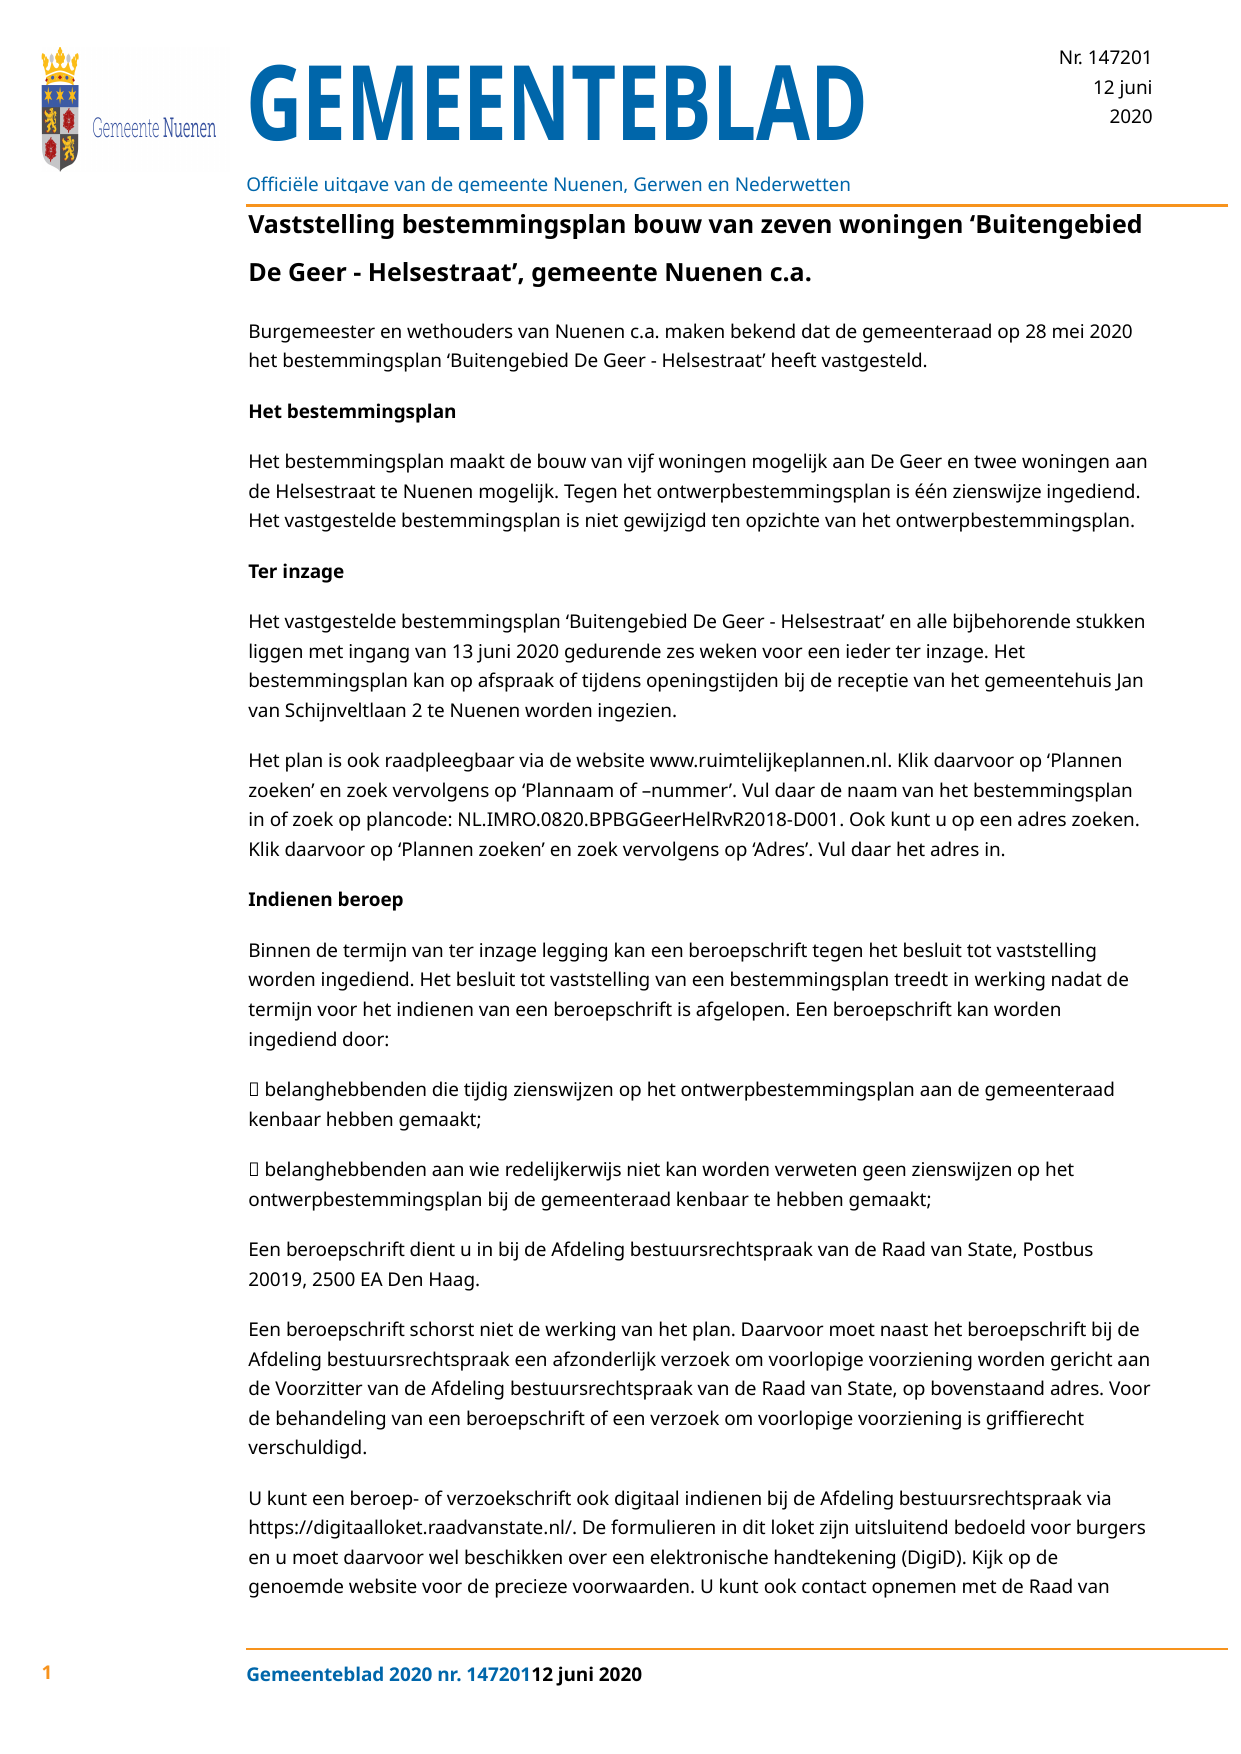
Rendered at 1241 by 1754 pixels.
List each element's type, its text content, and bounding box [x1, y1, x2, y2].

text  belanghebbenden aan wie redelijkerwijs niet kan worden verweten geen zienswijzen op het ontwerpbestemmingsplan bij de gemeenteraad kenbaar te hebben gemaakt; [248, 1156, 1152, 1212]
text Het plan is ook raadpleegbaar via de website www.ruimtelijkeplannen.nl. Klik daarvoor op ‘Plannen zoeken’ en zoek vervolgens op ‘Plannaam of –nummer’. Vul daar de naam van het bestemmingsplan in of zoek op plancode: NL.IMRO.0820.BPBGGeerHelRvR2018-D001. Ook kunt u op een adres zoeken. Klik daarvoor op ‘Plannen zoeken’ en zoek vervolgens op ‘Adres’. Vul daar het adres in. [248, 747, 1152, 862]
text Een beroepschrift schorst niet de werking van het plan. Daarvoor moet naast het beroepschrift bij de Afdeling bestuursrechtspraak een afzonderlijk verzoek om voorlopige voorziening worden gericht aan de Voorzitter van de Afdeling bestuursrechtspraak van de Raad van State, op bovenstaand adres. Voor de behandeling van een beroepschrift of een verzoek om voorlopige voorziening is griffierecht verschuldigd. [248, 1316, 1152, 1460]
picture [41, 47, 231, 172]
text  belanghebbenden die tijdig zienswijzen op het ontwerpbestemmingsplan aan de gemeenteraad kenbaar hebben gemaakt; [248, 1076, 1152, 1132]
text Burgemeester en wethouders van Nuenen c.a. maken bekend dat de gemeenteraad op 28 mei 2020 het bestemmingsplan ‘Buitengebied De Geer - Helsestraat’ heeft vastgesteld. [248, 318, 1152, 373]
text Een beroepschrift dient u in bij de Afdeling bestuursrechtspraak van de Raad van State, Postbus 20019, 2500 EA Den Haag. [248, 1236, 1152, 1292]
text Indienen beroep [248, 887, 1152, 912]
text Het bestemmingsplan maakt de bouw van vijf woningen mogelijk aan De Geer en twee woningen aan de Helsestraat te Nuenen mogelijk. Tegen het ontwerpbestemmingsplan is één zienswijze ingediend. Het vastgestelde bestemmingsplan is niet gewijzigd ten opzichte van het ontwerpbestemmingsplan. [248, 448, 1152, 533]
text Het vastgestelde bestemmingsplan ‘Buitengebied De Geer - Helsestraat’ en alle bijbehorende stukken liggen met ingang van 13 juni 2020 gedurende zes weken voor een ieder ter inzage. Het bestemmingsplan kan op afspraak of tijdens openingstijden bij de receptie van het gemeentehuis Jan van Schijnveltlaan 2 te Nuenen worden ingezien. [248, 608, 1152, 723]
text U kunt een beroep- of verzoekschrift ook digitaal indienen bij de Afdeling bestuursrechtspraak via https://digitaalloket.raadvanstate.nl/. De formulieren in dit loket zijn uitsluitend bedoeld voor burgers en u moet daarvoor wel beschikken over een elektronische handtekening (DigiD). Kijk op de genoemde website voor de precieze voorwaarden. U kunt ook contact opnemen met de Raad van [248, 1485, 1152, 1599]
text Het bestemmingsplan [248, 398, 1152, 424]
text Ter inzage [248, 558, 1152, 584]
text Vaststelling bestemmingsplan bouw van zeven woningen ‘Buitengebied De Geer - Helsestraat’, gemeente Nuenen c.a. [248, 207, 1152, 288]
text Binnen de termijn van ter inzage legging kan een beroepschrift tegen het besluit tot vaststelling worden ingediend. Het besluit tot vaststelling van een bestemmingsplan treedt in werking nadat de termijn voor het indienen van een beroepschrift is afgelopen. Een beroepschrift kan worden ingediend door: [248, 937, 1152, 1052]
